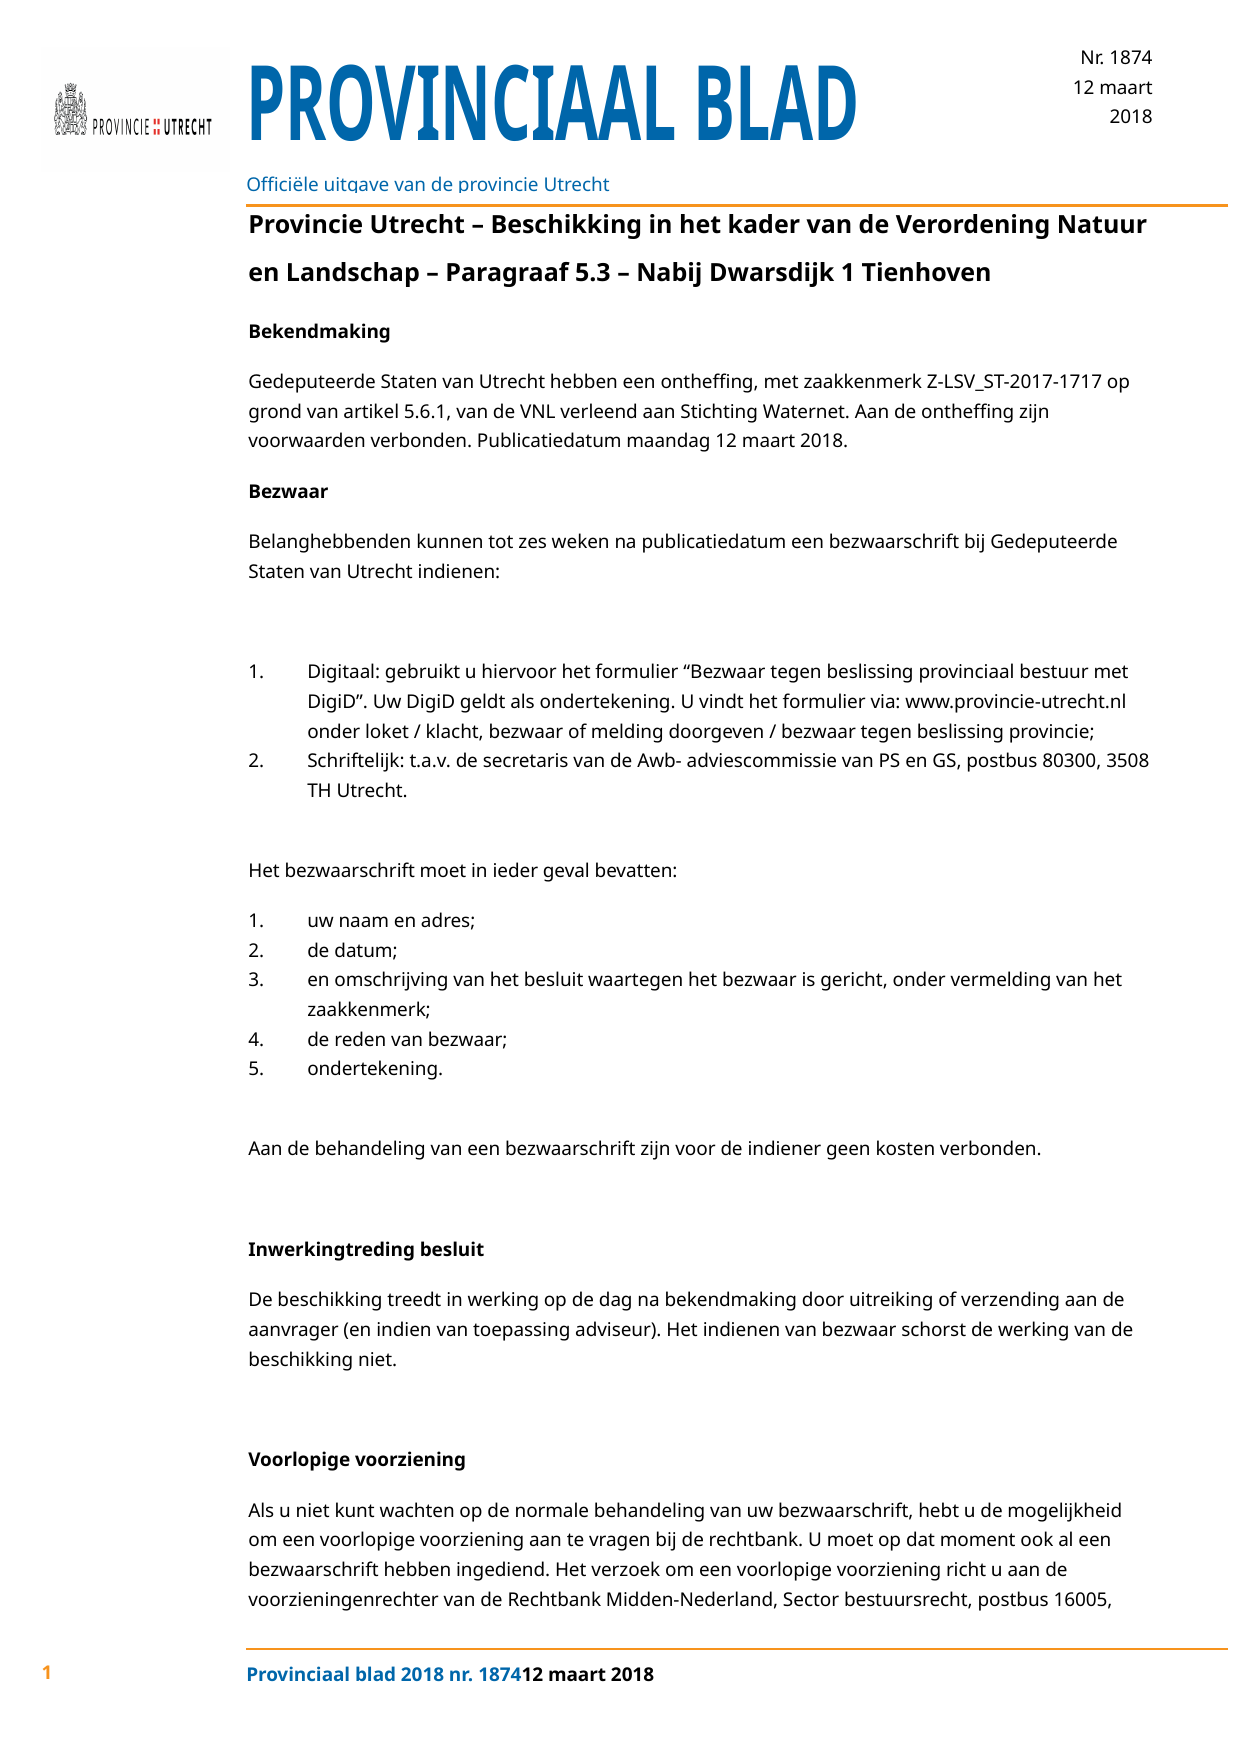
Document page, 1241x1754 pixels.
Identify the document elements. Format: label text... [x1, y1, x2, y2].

text De beschikking treedt in werking op de dag na bekendmaking door uitreiking of verzending aan de aanvrager (en indien van toepassing adviseur). Het indienen van bezwaar schorst de werking van de beschikking niet. [248, 1287, 1152, 1372]
list de reden van bezwaar; [248, 1026, 1152, 1052]
list Digitaal: gebruikt u hiervoor het formulier “Bezwaar tegen beslissing provinciaal bestuur met DigiD”. Uw DigiD geldt als ondertekening. U vindt het formulier via: www.provincie-utrecht.nl onder loket / klacht, bezwaar of melding doorgeven / bezwaar tegen beslissing provincie; [248, 659, 1152, 744]
text Inwerkingtreding besluit [248, 1236, 1152, 1262]
text Het bezwaarschrift moet in ieder geval bevatten: [248, 857, 1152, 883]
text Belanghebbenden kunnen tot zes weken na publicatiedatum een bezwaarschrift bij Gedeputeerde Staten van Utrecht indienen: [248, 528, 1152, 584]
list en omschrijving van het besluit waartegen het bezwaar is gericht, onder vermelding van het zaakkenmerk; [248, 967, 1152, 1022]
text Als u niet kunt wachten op de normale behandeling van uw bezwaarschrift, hebt u de mogelijkheid om een voorlopige voorziening aan te vragen bij de rechtbank. U moet op dat moment ook al een bezwaarschrift hebben ingediend. Het verzoek om een voorlopige voorziening richt u aan de voorzieningenrechter van de Rechtbank Midden-Nederland, Sector bestuursrecht, postbus 16005, [248, 1497, 1152, 1612]
text Provincie Utrecht – Beschikking in het kader van de Verordening Natuur en Landschap – Paragraaf 5.3 – Nabij Dwarsdijk 1 Tienhoven [248, 207, 1152, 288]
list de datum; [248, 937, 1152, 963]
picture [41, 47, 231, 172]
list uw naam en adres; [248, 907, 1152, 933]
text Aan de behandeling van een bezwaarschrift zijn voor de indiener geen kosten verbonden. [248, 1135, 1152, 1161]
text Gedeputeerde Staten van Utrecht hebben een ontheffing, met zaakkenmerk Z-LSV_ST-2017-1717 op grond van artikel 5.6.1, van de VNL verleend aan Stichting Waternet. Aan de ontheffing zijn voorwaarden verbonden. Publicatiedatum maandag 12 maart 2018. [248, 368, 1152, 453]
list Schriftelijk: t.a.v. de secretaris van de Awb- adviescommissie van PS en GS, postbus 80300, 3508 TH Utrecht. [248, 747, 1152, 803]
text Bezwaar [248, 478, 1152, 504]
text Voorlopige voorziening [248, 1447, 1152, 1472]
text Bekendmaking [248, 318, 1152, 344]
list ondertekening. [248, 1055, 1152, 1081]
